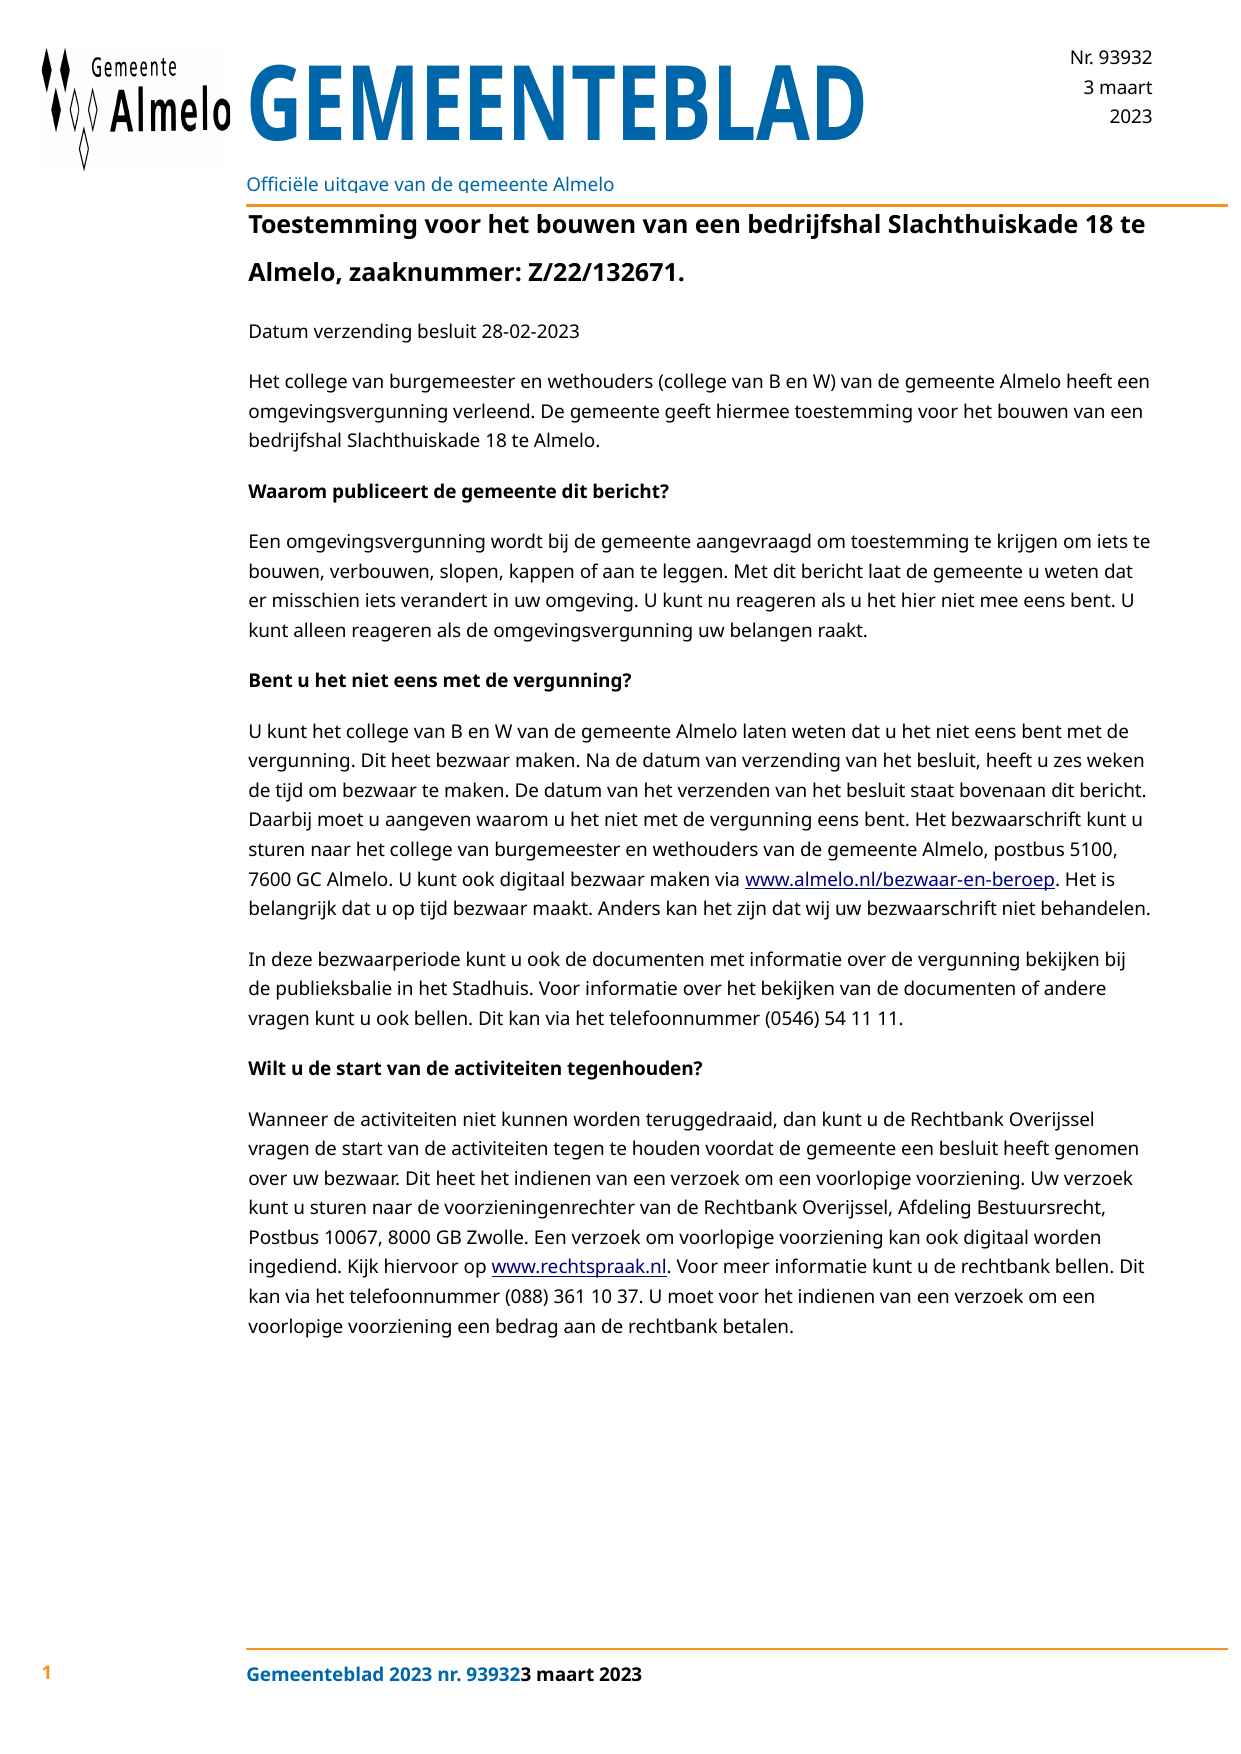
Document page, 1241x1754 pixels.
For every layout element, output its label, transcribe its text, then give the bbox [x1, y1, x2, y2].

text Toestemming voor het bouwen van een bedrijfshal Slachthuiskade 18 te Almelo, zaaknummer: Z/22/132671. [248, 207, 1152, 288]
text In deze bezwaarperiode kunt u ook de documenten met informatie over de vergunning bekijken bij de publieksbalie in het Stadhuis. Voor informatie over het bekijken van de documenten of andere vragen kunt u ook bellen. Dit kan via het telefoonnummer (0546) 54 11 11. [248, 946, 1152, 1031]
text Waarom publiceert de gemeente dit bericht? [248, 478, 1152, 504]
text Wilt u de start van de activiteiten tegenhouden? [248, 1055, 1152, 1081]
text Een omgevingsvergunning wordt bij de gemeente aangevraagd om toestemming te krijgen om iets te bouwen, verbouwen, slopen, kappen of aan te leggen. Met dit bericht laat de gemeente u weten dat er misschien iets verandert in uw omgeving. U kunt nu reageren als u het hier niet mee eens bent. U kunt alleen reageren als de omgevingsvergunning uw belangen raakt. [248, 528, 1152, 643]
text Wanneer de activiteiten niet kunnen worden teruggedraaid, dan kunt u de Rechtbank Overijssel vragen de start van de activiteiten tegen te houden voordat de gemeente een besluit heeft genomen over uw bezwaar. Dit heet het indienen van een verzoek om een voorlopige voorziening. Uw verzoek kunt u sturen naar de voorzieningenrechter van de Rechtbank Overijssel, Afdeling Bestuursrecht, Postbus 10067, 8000 GB Zwolle. Een verzoek om voorlopige voorziening kan ook digitaal worden ingediend. Kijk hiervoor op www.rechtspraak.nl. Voor meer informatie kunt u de rechtbank bellen. Dit kan via het telefoonnummer (088) 361 10 37. U moet voor het indienen van een verzoek om een voorlopige voorziening een bedrag aan de rechtbank betalen. [248, 1106, 1152, 1339]
text Datum verzending besluit 28-02-2023 [248, 318, 1152, 344]
picture [41, 47, 231, 172]
text U kunt het college van B en W van de gemeente Almelo laten weten dat u het niet eens bent met de vergunning. Dit heet bezwaar maken. Na de datum van verzending van het besluit, heeft u zes weken de tijd om bezwaar te maken. De datum van het verzenden van het besluit staat bovenaan dit bericht. Daarbij moet u aangeven waarom u het niet met de vergunning eens bent. Het bezwaarschrift kunt u sturen naar het college van burgemeester en wethouders van de gemeente Almelo, postbus 5100, 7600 GC Almelo. U kunt ook digitaal bezwaar maken via www.almelo.nl/bezwaar-en-beroep. Het is belangrijk dat u op tijd bezwaar maakt. Anders kan het zijn dat wij uw bezwaarschrift niet behandelen. [248, 718, 1152, 921]
text Bent u het niet eens met de vergunning? [248, 667, 1152, 693]
text Het college van burgemeester en wethouders (college van B en W) van de gemeente Almelo heeft een omgevingsvergunning verleend. De gemeente geeft hiermee toestemming voor het bouwen van een bedrijfshal Slachthuiskade 18 te Almelo. [248, 368, 1152, 453]
